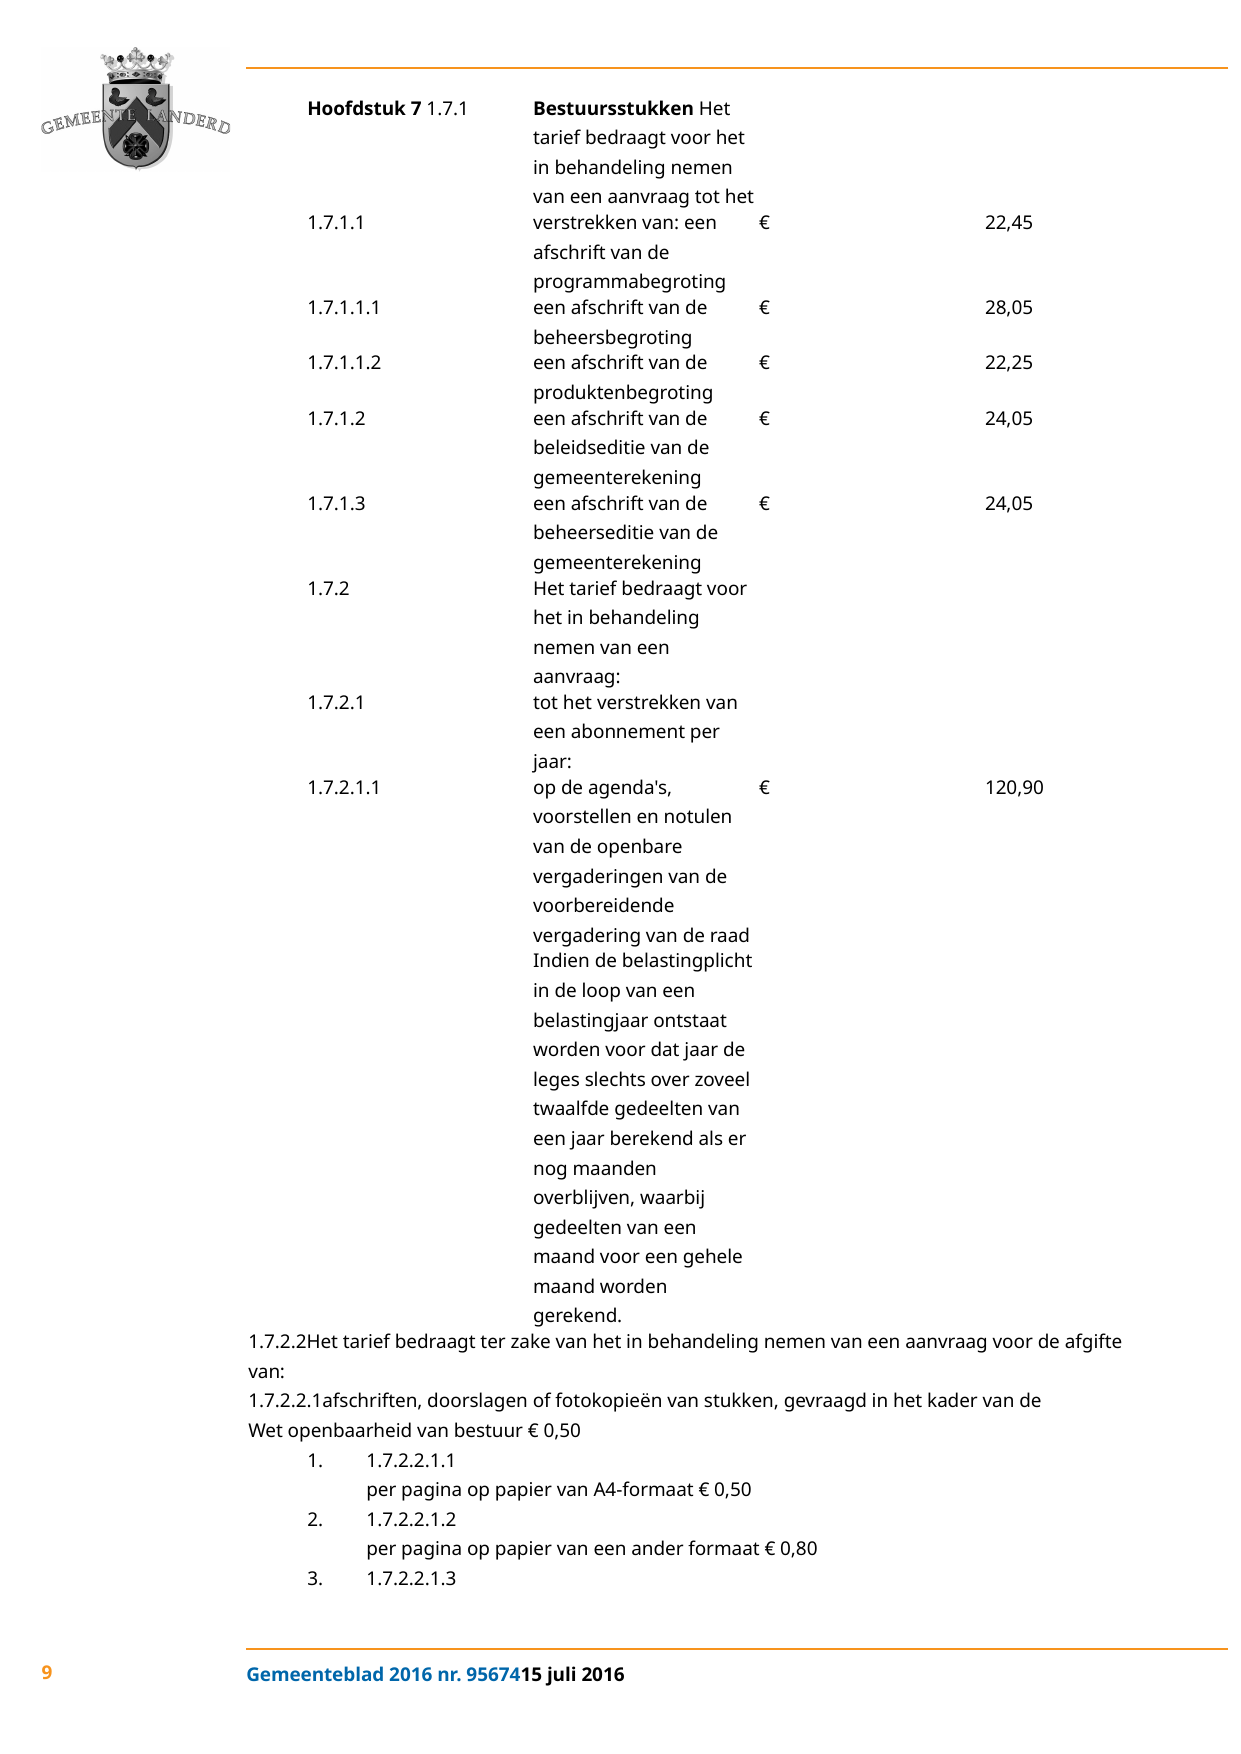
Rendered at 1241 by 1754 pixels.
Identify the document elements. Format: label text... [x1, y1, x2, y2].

table_header Hoofdstuk 7 1.7.1 [307, 95, 533, 209]
table_cell € [759, 294, 985, 349]
table_cell 24,05 [985, 405, 1211, 490]
table_cell Indien de belastingplicht in de loop van een belastingjaar ontstaat worden voor dat jaar de leges slechts over zoveel twaalfde gedeelten van een jaar berekend als er nog maanden overblijven, waarbij gedeelten van een maand voor een gehele maand worden gerekend. [533, 948, 759, 1328]
text 1.7.2.2.1afschriften, doorslagen of fotokopieën van stukken, gevraagd in het kader van de [248, 1388, 1152, 1413]
table_cell 22,45 [985, 209, 1211, 294]
table_cell 1.7.2.1.1 [307, 774, 533, 948]
table_cell Het tarief bedraagt voor het in behandeling nemen van een aanvraag: [533, 575, 759, 689]
list per pagina op papier van A4-formaat € 0,50 [307, 1476, 1152, 1502]
table_cell 1.7.2 [307, 575, 533, 689]
table_cell 1.7.2.1 [307, 689, 533, 774]
table_cell 1.7.1.1.2 [307, 350, 533, 405]
table_cell 120,90 [985, 774, 1211, 948]
table_cell 1.7.1.1 [307, 209, 533, 294]
list 1.7.2.2.1.3 [307, 1565, 1152, 1591]
table_cell [759, 689, 985, 774]
list 1.7.2.2.1.2 [307, 1506, 1152, 1532]
table_header Bestuursstukken Het tarief bedraagt voor het in behandeling nemen van een aanvraag tot het [533, 95, 759, 209]
table_cell een afschrift van de beleidseditie van de gemeenterekening [533, 405, 759, 490]
table_cell € [759, 490, 985, 575]
picture [41, 47, 231, 172]
table_cell 22,25 [985, 350, 1211, 405]
list 1.7.2.2.1.1 [307, 1447, 1152, 1473]
table_cell een afschrift van de beheerseditie van de gemeenterekening [533, 490, 759, 575]
table_cell [759, 948, 985, 1328]
table_cell 1.7.1.2 [307, 405, 533, 490]
table_cell [985, 689, 1211, 774]
table_cell € [759, 774, 985, 948]
table_cell [985, 575, 1211, 689]
table_cell 24,05 [985, 490, 1211, 575]
text Wet openbaarheid van bestuur € 0,50 [248, 1417, 1152, 1443]
table_cell op de agenda's, voorstellen en notulen van de openbare vergaderingen van de voorbereidende vergadering van de raad [533, 774, 759, 948]
table_cell een afschrift van de beheersbegroting [533, 294, 759, 349]
table_cell [307, 948, 533, 1328]
table_cell € [759, 405, 985, 490]
table_cell [985, 948, 1211, 1328]
text 1.7.2.2Het tarief bedraagt ter zake van het in behandeling nemen van een aanvraag voor de afgifte van: [248, 1328, 1152, 1384]
table_cell 1.7.1.1.1 [307, 294, 533, 349]
table_cell € [759, 209, 985, 294]
table_cell verstrekken van: een afschrift van de programmabegroting [533, 209, 759, 294]
table_cell [759, 575, 985, 689]
table_cell een afschrift van de produktenbegroting [533, 350, 759, 405]
table_cell 28,05 [985, 294, 1211, 349]
table_cell tot het verstrekken van een abonnement per jaar: [533, 689, 759, 774]
table_cell 1.7.1.3 [307, 490, 533, 575]
list per pagina op papier van een ander formaat € 0,80 [307, 1536, 1152, 1561]
table_header [759, 95, 985, 209]
table_cell € [759, 350, 985, 405]
